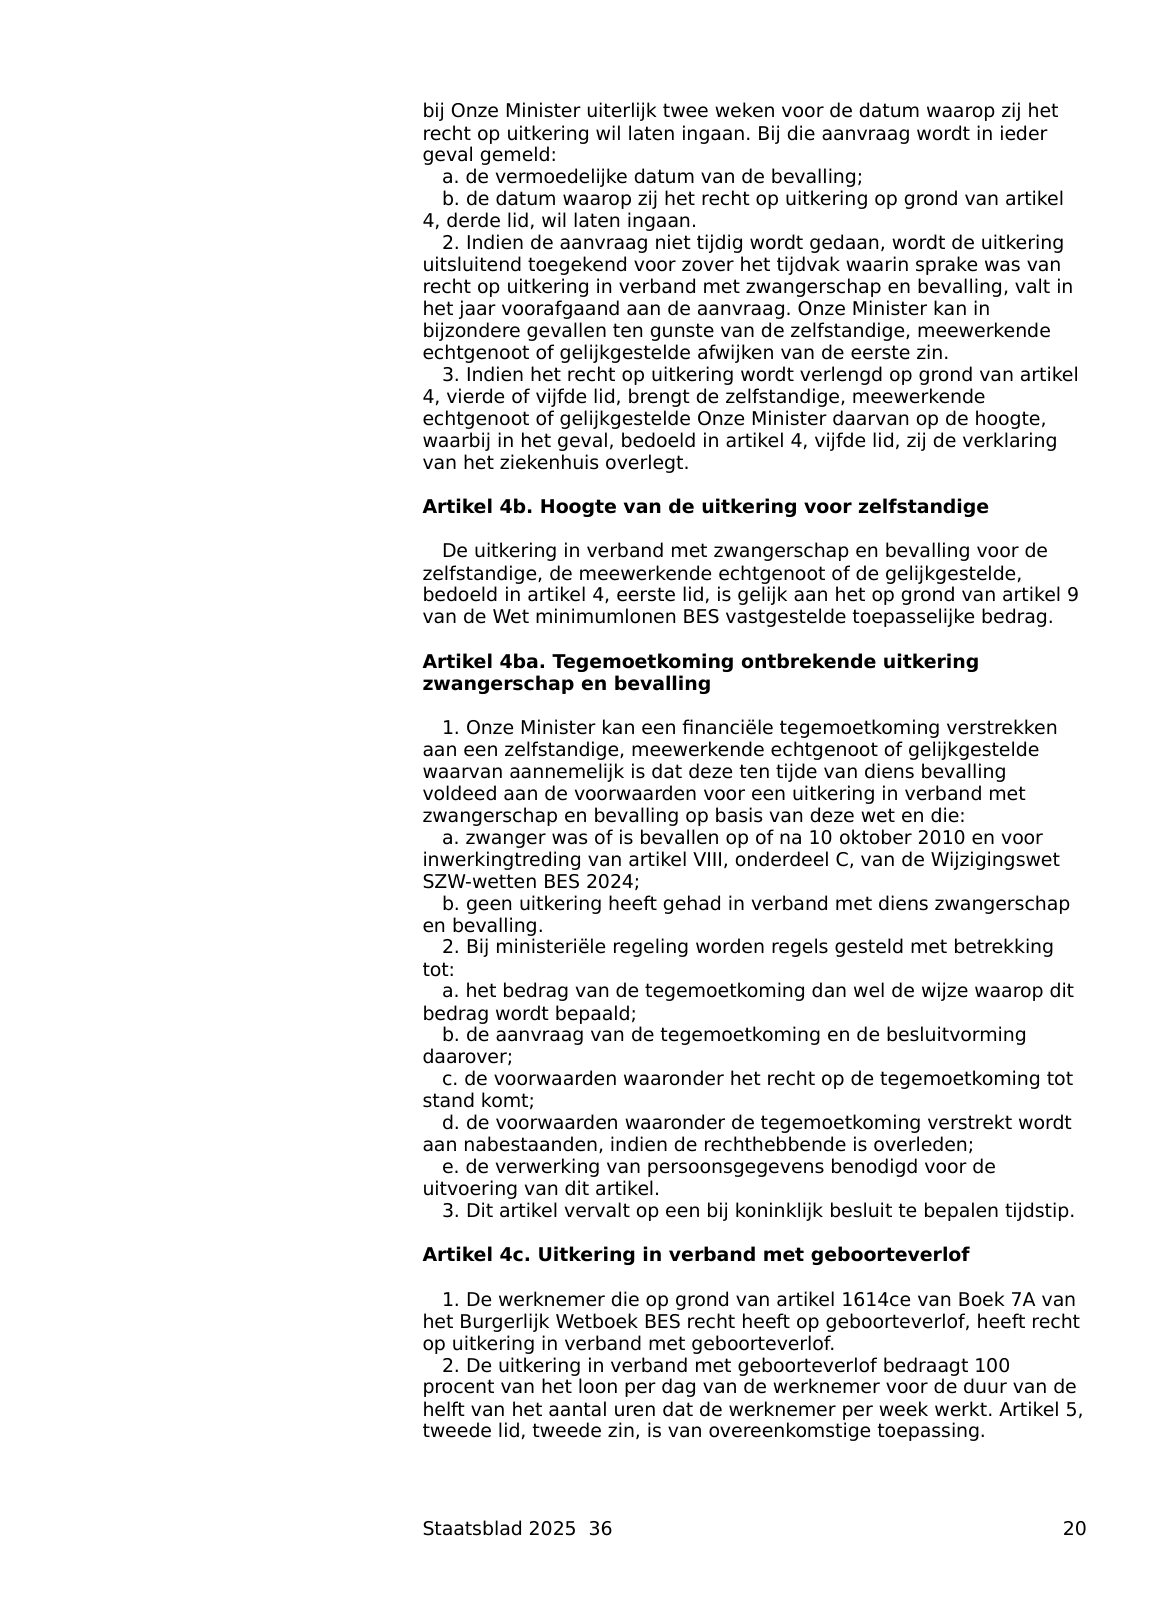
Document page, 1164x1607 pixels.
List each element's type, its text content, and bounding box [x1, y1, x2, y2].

text 2. Indien de aanvraag niet tijdig wordt gedaan, wordt de uitkering uitsluitend toegekend voor zover het tijdvak waarin sprake was van recht op uitkering in verband met zwangerschap en bevalling, valt in het jaar voorafgaand aan de aanvraag. Onze Minister kan in bijzondere gevallen ten gunste van de zelfstandige, meewerkende echtgenoot of gelijkgestelde afwijken van de eerste zin. [422, 232, 1087, 364]
text De uitkering in verband met zwangerschap en bevalling voor de zelfstandige, de meewerkende echtgenoot of de gelijkgestelde, bedoeld in artikel 4, eerste lid, is gelijk aan het op grond van artikel 9 van de Wet minimumlonen BES vastgestelde toepasselijke bedrag. [422, 540, 1087, 628]
text 2. De uitkering in verband met geboorteverlof bedraagt 100 procent van het loon per dag van de werknemer voor de duur van de helft van het aantal uren dat de werknemer per week werkt. Artikel 5, tweede lid, tweede zin, is van overeenkomstige toepassing. [422, 1354, 1087, 1442]
text bij Onze Minister uiterlijk twee weken voor de datum waarop zij het recht op uitkering wil laten ingaan. Bij die aanvraag wordt in ieder geval gemeld: [422, 100, 1087, 166]
text b. geen uitkering heeft gehad in verband met diens zwangerschap en bevalling. [422, 892, 1087, 936]
text 3. Dit artikel vervalt op een bij koninklijk besluit te bepalen tijdstip. [422, 1200, 1087, 1222]
text c. de voorwaarden waaronder het recht op de tegemoetkoming tot stand komt; [422, 1068, 1087, 1112]
text b. de aanvraag van de tegemoetkoming en de besluitvorming daarover; [422, 1024, 1087, 1068]
text e. de verwerking van persoonsgegevens benodigd voor de uitvoering van dit artikel. [422, 1156, 1087, 1200]
text b. de datum waarop zij het recht op uitkering op grond van artikel 4, derde lid, wil laten ingaan. [422, 188, 1087, 232]
text 2. Bij ministeriële regeling worden regels gesteld met betrekking tot: [422, 936, 1087, 980]
text a. zwanger was of is bevallen op of na 10 oktober 2010 en voor inwerkingtreding van artikel VIII, onderdeel C, van de Wijzigingswet SZW-wetten BES 2024; [422, 827, 1087, 892]
text a. de vermoedelijke datum van de bevalling; [422, 166, 1087, 188]
text 1. Onze Minister kan een financiële tegemoetkoming verstrekken aan een zelfstandige, meewerkende echtgenoot of gelijkgestelde waarvan aannemelijk is dat deze ten tijde van diens bevalling voldeed aan de voorwaarden voor een uitkering in verband met zwangerschap en bevalling op basis van deze wet en die: [422, 717, 1087, 827]
text 3. Indien het recht op uitkering wordt verlengd op grond van artikel 4, vierde of vijfde lid, brengt de zelfstandige, meewerkende echtgenoot of gelijkgestelde Onze Minister daarvan op de hoogte, waarbij in het geval, bedoeld in artikel 4, vijfde lid, zij de verklaring van het ziekenhuis overlegt. [422, 364, 1087, 474]
subtitle Artikel 4ba. Tegemoetkoming ontbrekende uitkering zwangerschap en bevalling [422, 651, 1087, 694]
text 1. De werknemer die op grond van artikel 1614ce van Boek 7A van het Burgerlijk Wetboek BES recht heeft op geboorteverlof, heeft recht op uitkering in verband met geboorteverlof. [422, 1288, 1087, 1354]
text d. de voorwaarden waaronder de tegemoetkoming verstrekt wordt aan nabestaanden, indien de rechthebbende is overleden; [422, 1112, 1087, 1156]
text a. het bedrag van de tegemoetkoming dan wel de wijze waarop dit bedrag wordt bepaald; [422, 980, 1087, 1024]
subtitle Artikel 4c. Uitkering in verband met geboorteverlof [422, 1244, 1087, 1266]
subtitle Artikel 4b. Hoogte van de uitkering voor zelfstandige [422, 496, 1087, 518]
